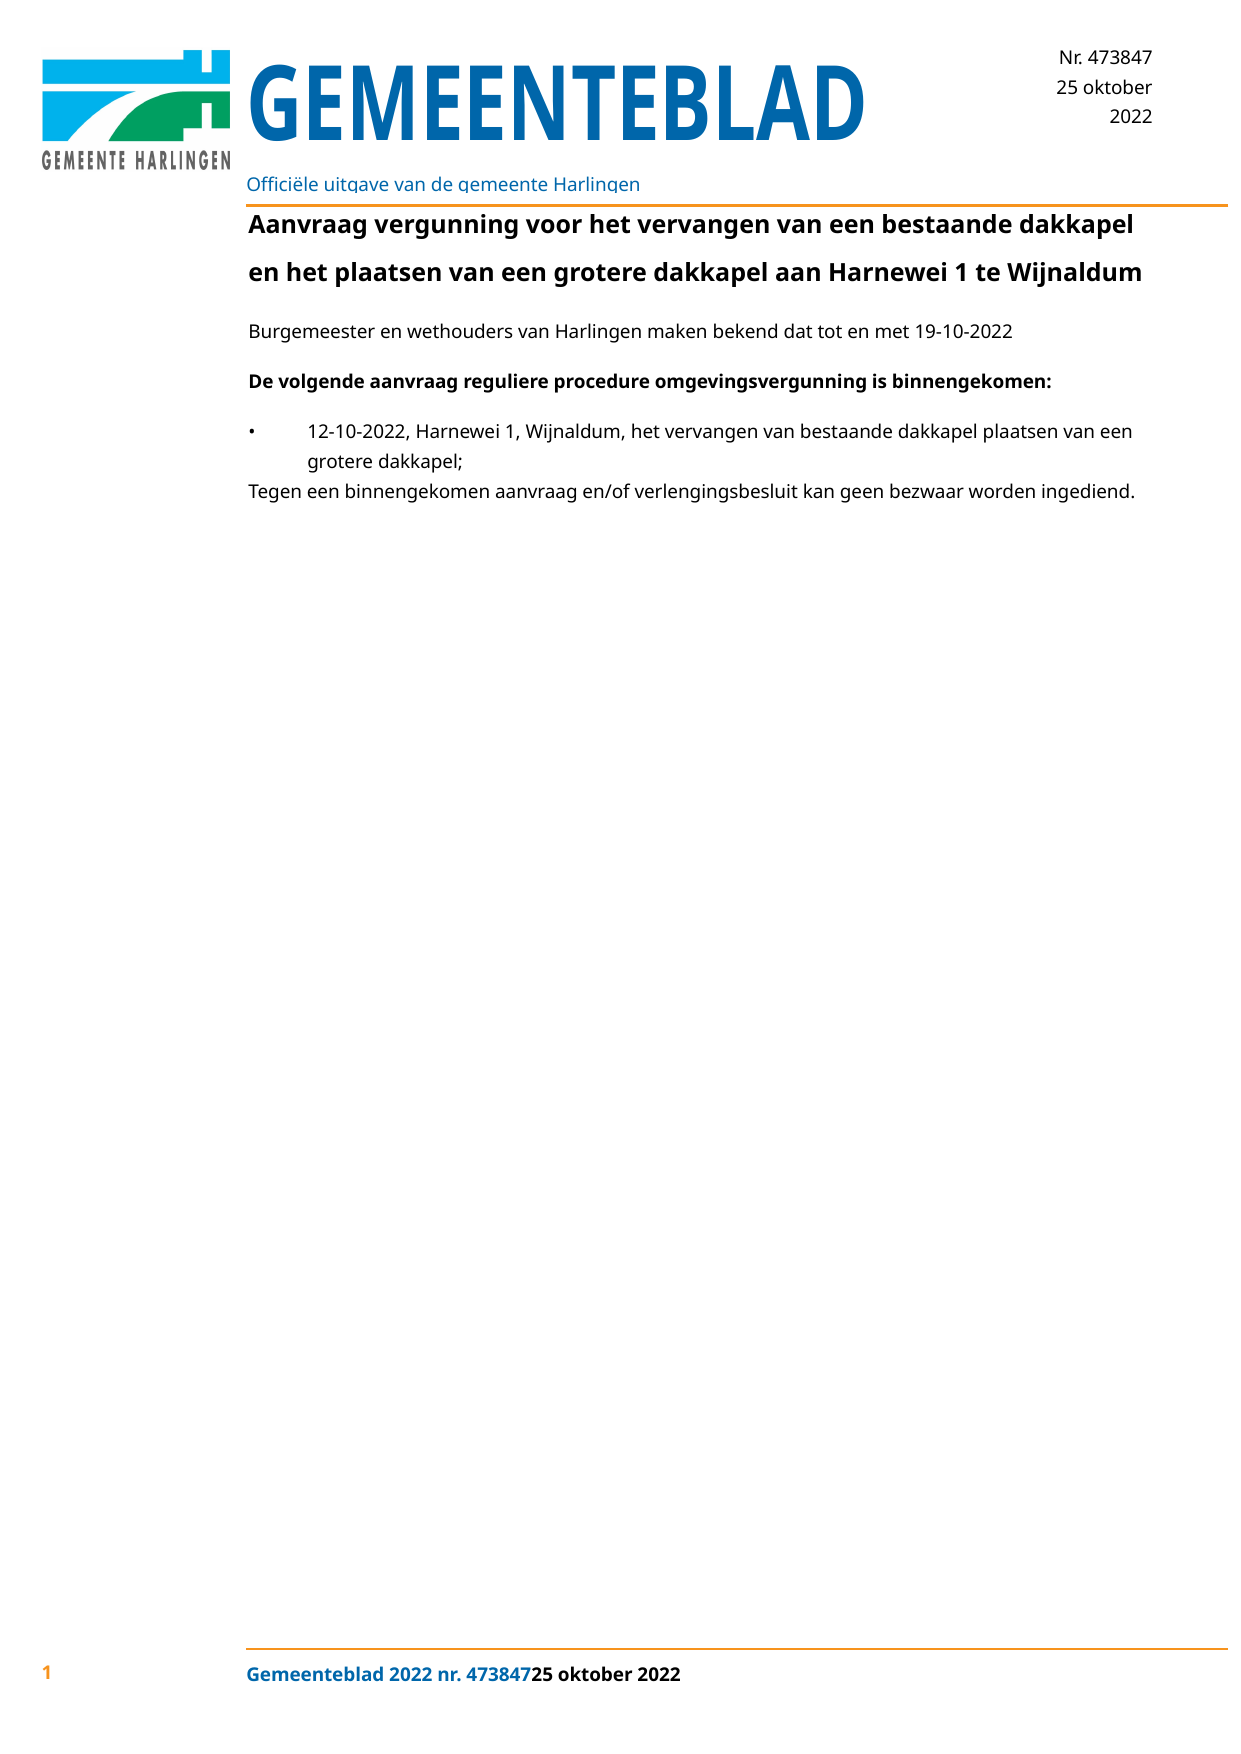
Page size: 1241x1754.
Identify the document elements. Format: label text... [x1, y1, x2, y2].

list 12-10-2022, Harnewei 1, Wijnaldum, het vervangen van bestaande dakkapel plaatsen van een grotere dakkapel; [248, 419, 1152, 474]
picture [41, 47, 231, 172]
text Burgemeester en wethouders van Harlingen maken bekend dat tot en met 19-10-2022 [248, 318, 1152, 344]
text Tegen een binnengekomen aanvraag en/of verlengingsbesluit kan geen bezwaar worden ingediend. [248, 478, 1152, 504]
text Aanvraag vergunning voor het vervangen van een bestaande dakkapel en het plaatsen van een grotere dakkapel aan Harnewei 1 te Wijnaldum [248, 207, 1152, 288]
text De volgende aanvraag reguliere procedure omgevingsvergunning is binnengekomen: [248, 368, 1152, 394]
